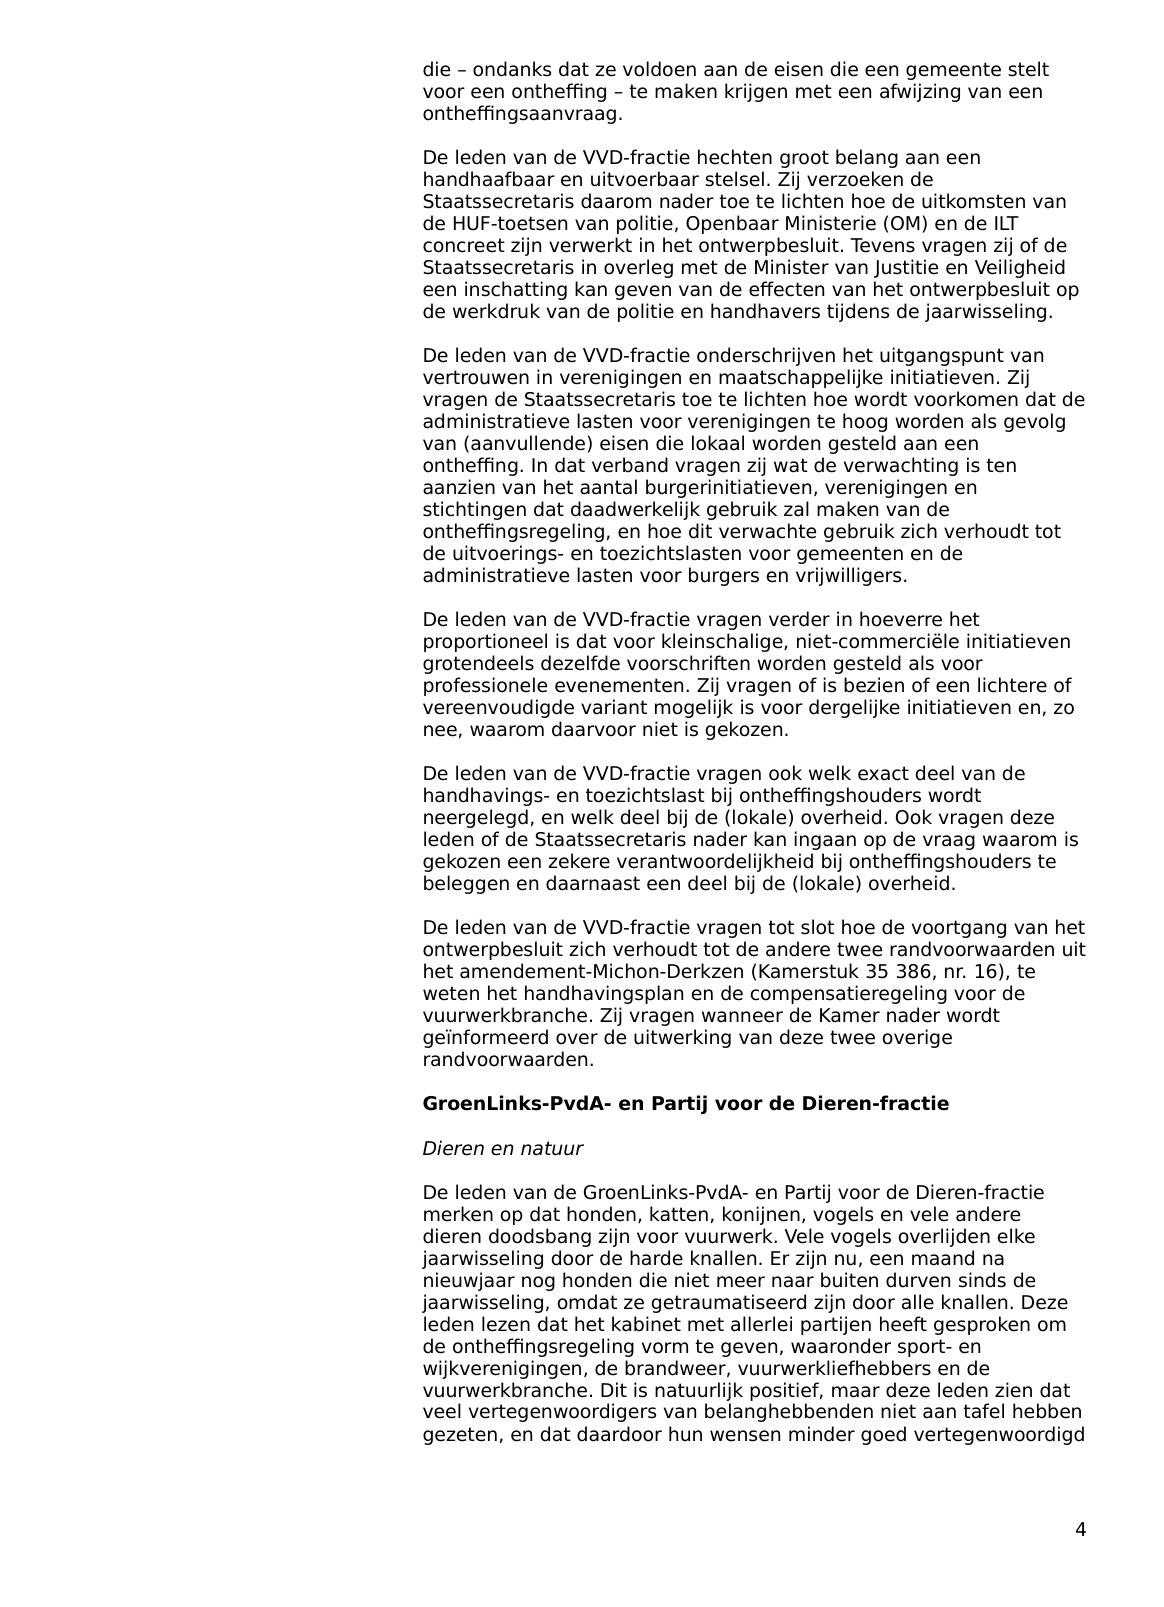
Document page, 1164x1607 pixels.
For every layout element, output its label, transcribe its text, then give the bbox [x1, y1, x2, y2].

subtitle Dieren en natuur [422, 1137, 1087, 1159]
text De leden van de VVD-fractie hechten groot belang aan een handhaafbaar en uitvoerbaar stelsel. Zij verzoeken de Staatssecretaris daarom nader toe te lichten hoe de uitkomsten van de HUF-toetsen van politie, Openbaar Ministerie (OM) en de ILT concreet zijn verwerkt in het ontwerpbesluit. Tevens vragen zij of de Staatssecretaris in overleg met de Minister van Justitie en Veiligheid een inschatting kan geven van de effecten van het ontwerpbesluit op de werkdruk van de politie en handhavers tijdens de jaarwisseling. [422, 147, 1087, 323]
text die – ondanks dat ze voldoen aan de eisen die een gemeente stelt voor een ontheffing – te maken krijgen met een afwijzing van een ontheffingsaanvraag. [422, 59, 1087, 125]
text De leden van de VVD-fractie vragen tot slot hoe de voortgang van het ontwerpbesluit zich verhoudt tot de andere twee randvoorwaarden uit het amendement-Michon-Derkzen (Kamerstuk 35 386, nr. 16), te weten het handhavingsplan en de compensatieregeling voor de vuurwerkbranche. Zij vragen wanneer de Kamer nader wordt geïnformeerd over de uitwerking van deze twee overige randvoorwaarden. [422, 917, 1087, 1071]
text De leden van de GroenLinks-PvdA- en Partij voor de Dieren-fractie merken op dat honden, katten, konijnen, vogels en vele andere dieren doodsbang zijn voor vuurwerk. Vele vogels overlijden elke jaarwisseling door de harde knallen. Er zijn nu, een maand na nieuwjaar nog honden die niet meer naar buiten durven sinds de jaarwisseling, omdat ze getraumatiseerd zijn door alle knallen. Deze leden lezen dat het kabinet met allerlei partijen heeft gesproken om de ontheffingsregeling vorm te geven, waaronder sport- en wijkverenigingen, de brandweer, vuurwerkliefhebbers en de vuurwerkbranche. Dit is natuurlijk positief, maar deze leden zien dat veel vertegenwoordigers van belanghebbenden niet aan tafel hebben gezeten, en dat daardoor hun wensen minder goed vertegenwoordigd [422, 1182, 1087, 1445]
text De leden van de VVD-fractie vragen verder in hoeverre het proportioneel is dat voor kleinschalige, niet-commerciële initiatieven grotendeels dezelfde voorschriften worden gesteld als voor professionele evenementen. Zij vragen of is bezien of een lichtere of vereenvoudigde variant mogelijk is voor dergelijke initiatieven en, zo nee, waarom daarvoor niet is gekozen. [422, 609, 1087, 741]
text De leden van de VVD-fractie vragen ook welk exact deel van de handhavings- en toezichtslast bij ontheffingshouders wordt neergelegd, en welk deel bij de (lokale) overheid. Ook vragen deze leden of de Staatssecretaris nader kan ingaan op de vraag waarom is gekozen een zekere verantwoordelijkheid bij ontheffingshouders te beleggen en daarnaast een deel bij de (lokale) overheid. [422, 763, 1087, 895]
subtitle GroenLinks-PvdA- en Partij voor de Dieren-fractie [422, 1093, 1087, 1115]
text De leden van de VVD-fractie onderschrijven het uitgangspunt van vertrouwen in verenigingen en maatschappelijke initiatieven. Zij vragen de Staatssecretaris toe te lichten hoe wordt voorkomen dat de administratieve lasten voor verenigingen te hoog worden als gevolg van (aanvullende) eisen die lokaal worden gesteld aan een ontheffing. In dat verband vragen zij wat de verwachting is ten aanzien van het aantal burgerinitiatieven, verenigingen en stichtingen dat daadwerkelijk gebruik zal maken van de ontheffingsregeling, en hoe dit verwachte gebruik zich verhoudt tot de uitvoerings- en toezichtslasten voor gemeenten en de administratieve lasten voor burgers en vrijwilligers. [422, 345, 1087, 587]
